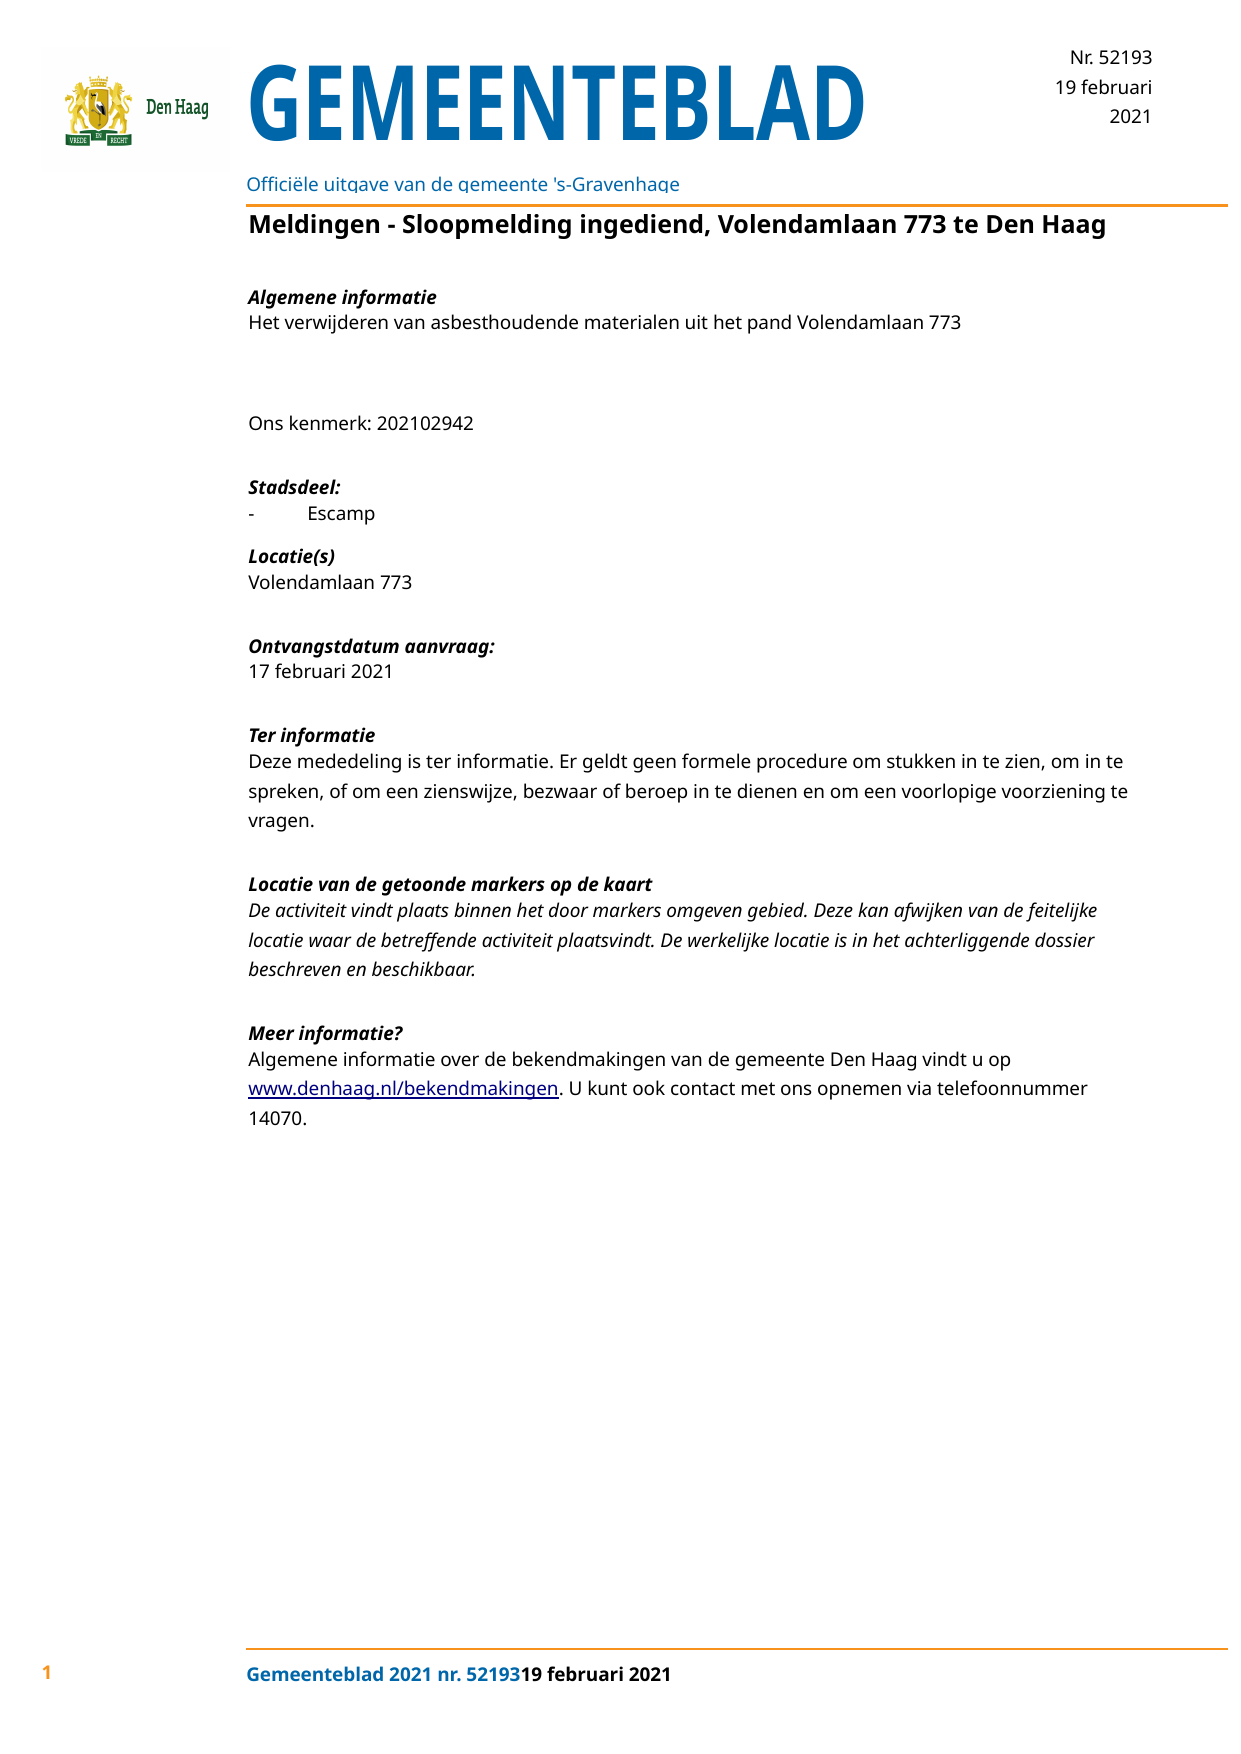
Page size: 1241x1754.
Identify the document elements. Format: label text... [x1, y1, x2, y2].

text Ons kenmerk: 202102942 [248, 410, 1152, 436]
text Stadsdeel: [248, 474, 1152, 500]
picture [41, 47, 231, 172]
text Deze mededeling is ter informatie. Er geldt geen formele procedure om stukken in te zien, om in te spreken, of om een zienswijze, bezwaar of beroep in te dienen en om een voorlopige voorziening te vragen. [248, 748, 1152, 833]
text Meldingen - Sloopmelding ingediend, Volendamlaan 773 te Den Haag [248, 207, 1152, 241]
text Algemene informatie over de bekendmakingen van de gemeente Den Haag vindt u op www.denhaag.nl/bekendmakingen. U kunt ook contact met ons opnemen via telefoonnummer 14070. [248, 1046, 1152, 1131]
text Volendamlaan 773 [248, 569, 1152, 595]
text Ter informatie [248, 723, 1152, 748]
text De activiteit vindt plaats binnen het door markers omgeven gebied. Deze kan afwijken van de feitelijke locatie waar de betreffende activiteit plaatsvindt. De werkelijke locatie is in het achterliggende dossier beschreven en beschikbaar. [248, 897, 1152, 982]
text Ontvangstdatum aanvraag: [248, 633, 1152, 659]
text Locatie(s) [248, 543, 1152, 569]
text 17 februari 2021 [248, 659, 1152, 684]
text Het verwijderen van asbesthoudende materialen uit het pand Volendamlaan 773 [248, 309, 1152, 335]
text Algemene informatie [248, 284, 1152, 309]
text Locatie van de getoonde markers op de kaart [248, 871, 1152, 897]
list Escamp [248, 500, 1152, 526]
text Meer informatie? [248, 1020, 1152, 1046]
